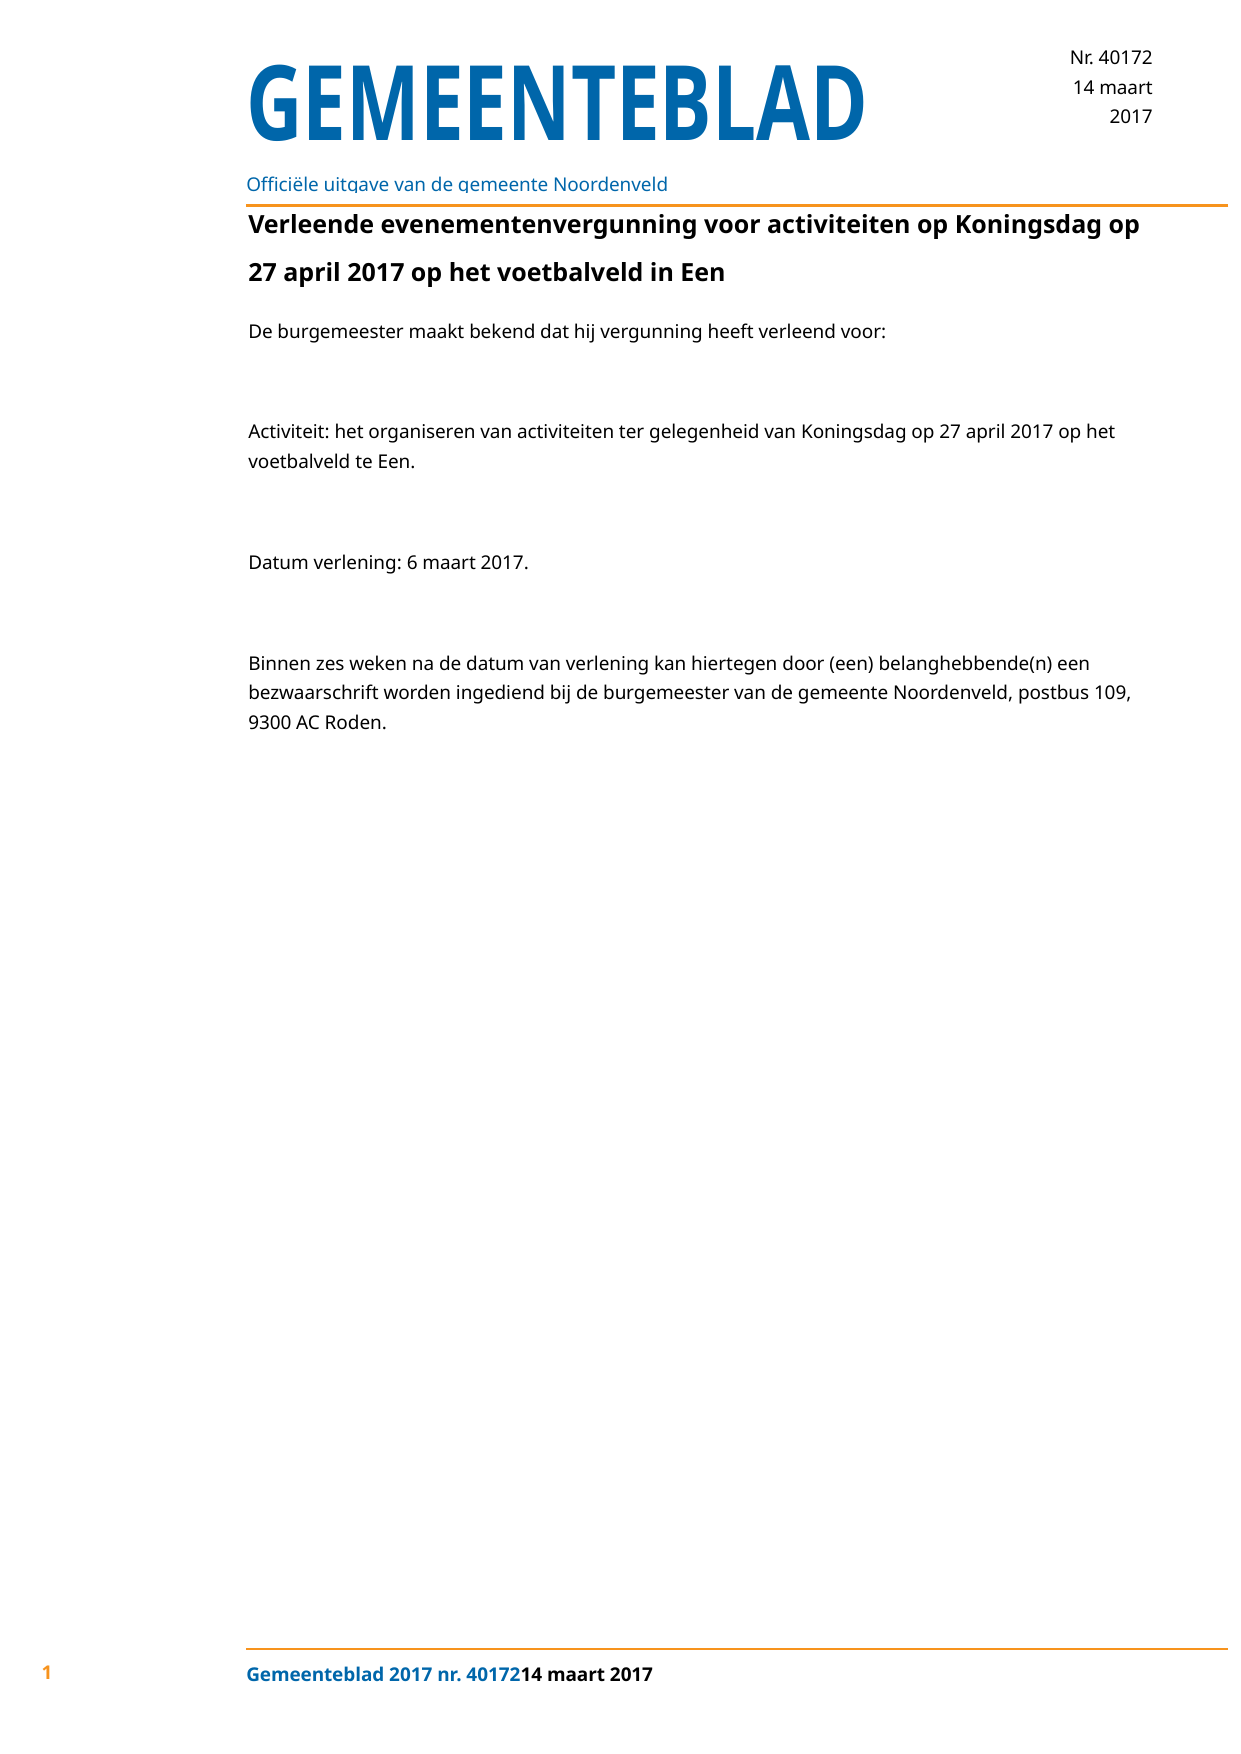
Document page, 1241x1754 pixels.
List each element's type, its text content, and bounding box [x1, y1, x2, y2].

text Binnen zes weken na de datum van verlening kan hiertegen door (een) belanghebbende(n) een bezwaarschrift worden ingediend bij de burgemeester van de gemeente Noordenveld, postbus 109, 9300 AC Roden. [248, 650, 1152, 735]
text Datum verlening: 6 maart 2017. [248, 549, 1152, 575]
picture [41, 47, 231, 172]
text Activiteit: het organiseren van activiteiten ter gelegenheid van Koningsdag op 27 april 2017 op het voetbalveld te Een. [248, 419, 1152, 474]
text Verleende evenementenvergunning voor activiteiten op Koningsdag op 27 april 2017 op het voetbalveld in Een [248, 207, 1152, 288]
text De burgemeester maakt bekend dat hij vergunning heeft verleend voor: [248, 318, 1152, 344]
